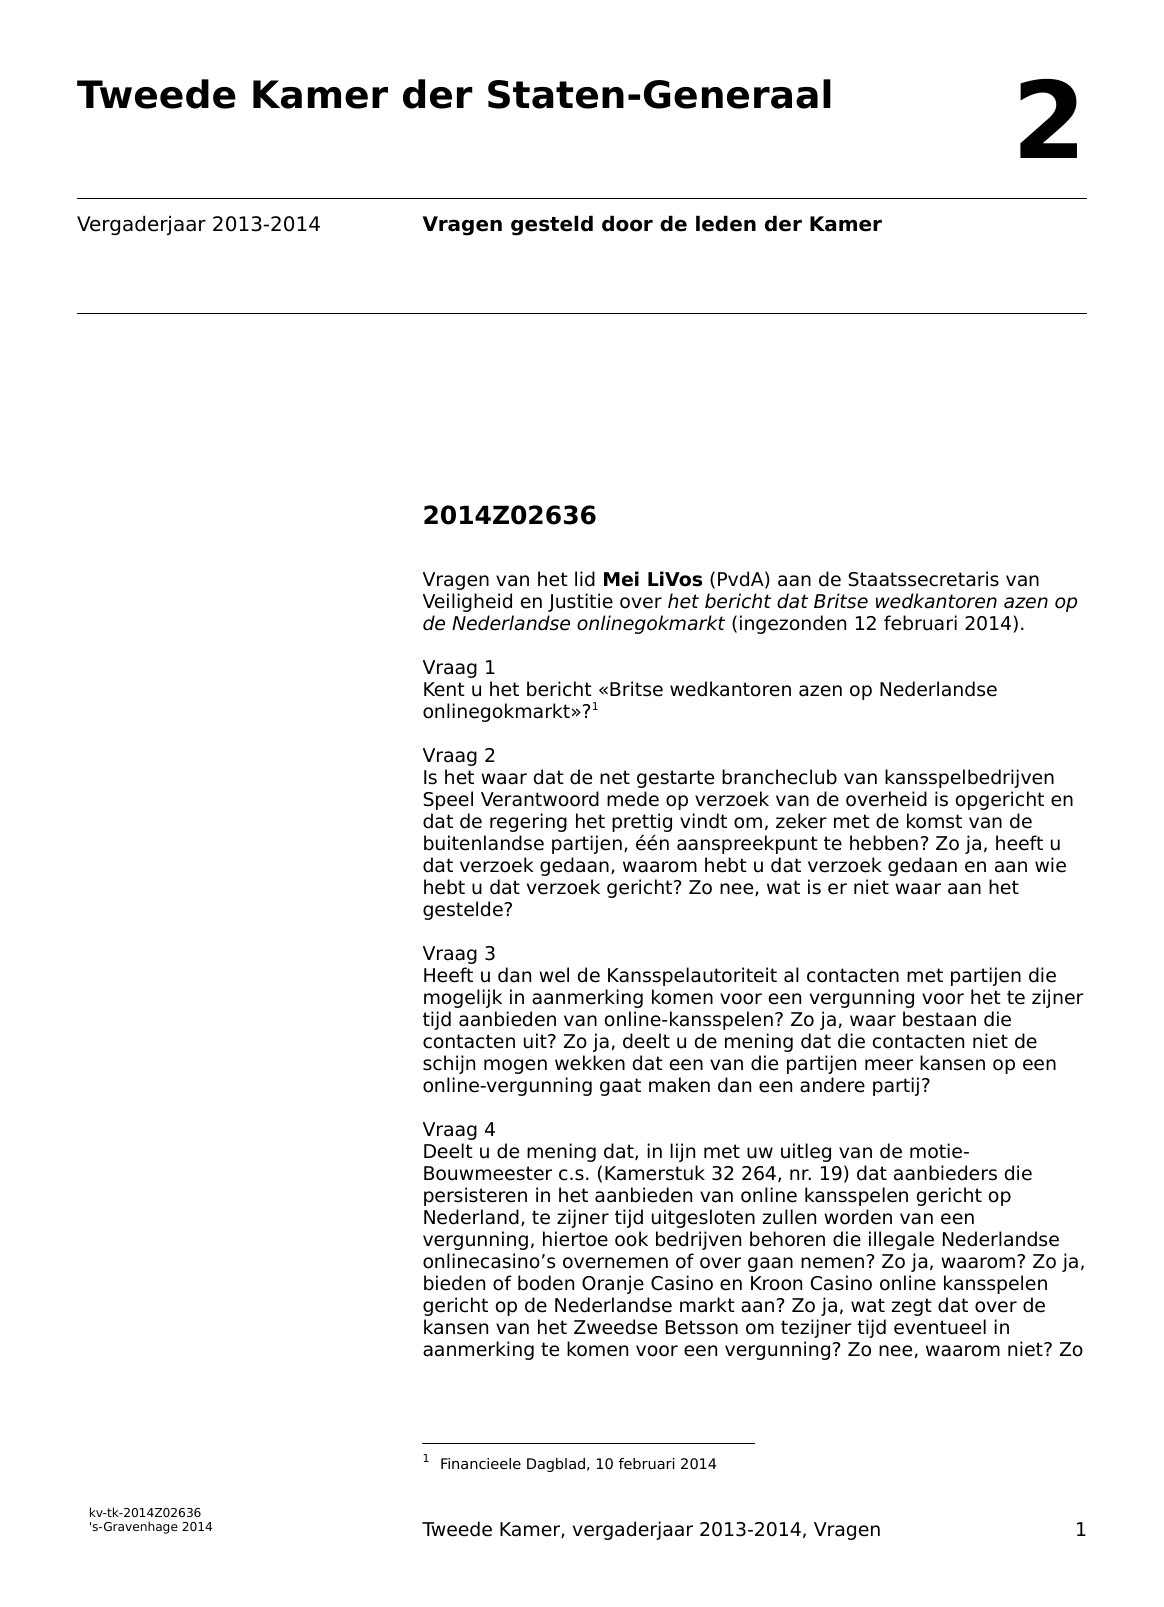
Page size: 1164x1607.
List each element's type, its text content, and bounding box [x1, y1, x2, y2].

text Is het waar dat de net gestarte brancheclub van kansspelbedrijven Speel Verantwoord mede op verzoek van de overheid is opgericht en dat de regering het prettig vindt om, zeker met de komst van de buitenlandse partijen, één aanspreekpunt te hebben? Zo ja, heeft u dat verzoek gedaan, waarom hebt u dat verzoek gedaan en aan wie hebt u dat verzoek gericht? Zo nee, wat is er niet waar aan het gestelde? [422, 767, 1087, 921]
text kv-tk-2014Z02636 [88, 1506, 323, 1520]
text Vraag 3 [422, 943, 1087, 965]
text Vraag 1 [422, 657, 1087, 679]
text 's-Gravenhage 2014 [88, 1520, 323, 1534]
table_header 2 [886, 59, 1087, 198]
text Vraag 4 [422, 1119, 1087, 1141]
text Deelt u de mening dat, in lijn met uw uitleg van de motie-Bouwmeester c.s. (Kamerstuk 32 264, nr. 19) dat aanbieders die persisteren in het aanbieden van online kansspelen gericht op Nederland, te zijner tijd uitgesloten zullen worden van een vergunning, hiertoe ook bedrijven behoren die illegale Nederlandse onlinecasino’s overnemen of over gaan nemen? Zo ja, waarom? Zo ja, bieden of boden Oranje Casino en Kroon Casino online kansspelen gericht op de Nederlandse markt aan? Zo ja, wat zegt dat over de kansen van het Zweedse Betsson om tezijner tijd eventueel in aanmerking te komen voor een vergunning? Zo nee, waarom niet? Zo [422, 1141, 1087, 1361]
text Vragen van het lid Mei LiVos (PvdA) aan de Staatssecretaris van Veiligheid en Justitie over het bericht dat Britse wedkantoren azen op de Nederlandse onlinegokmarkt (ingezonden 12 februari 2014). [422, 569, 1087, 635]
table_cell Vergaderjaar 2013-2014 [77, 199, 422, 313]
text Financieele Dagblad, 10 februari 2014 [422, 1452, 1087, 1474]
text 2014Z02636 [422, 501, 1087, 531]
table_header Tweede Kamer der Staten-Generaal [77, 59, 886, 198]
table_cell Vragen gesteld door de leden der Kamer [422, 199, 1087, 313]
text Heeft u dan wel de Kansspelautoriteit al contacten met partijen die mogelijk in aanmerking komen voor een vergunning voor het te zijner tijd aanbieden van online-kansspelen? Zo ja, waar bestaan die contacten uit? Zo ja, deelt u de mening dat die contacten niet de schijn mogen wekken dat een van die partijen meer kansen op een online-vergunning gaat maken dan een andere partij? [422, 965, 1087, 1097]
text Vraag 2 [422, 745, 1087, 767]
text Kent u het bericht «Britse wedkantoren azen op Nederlandse onlinegokmarkt»? [422, 679, 1087, 723]
